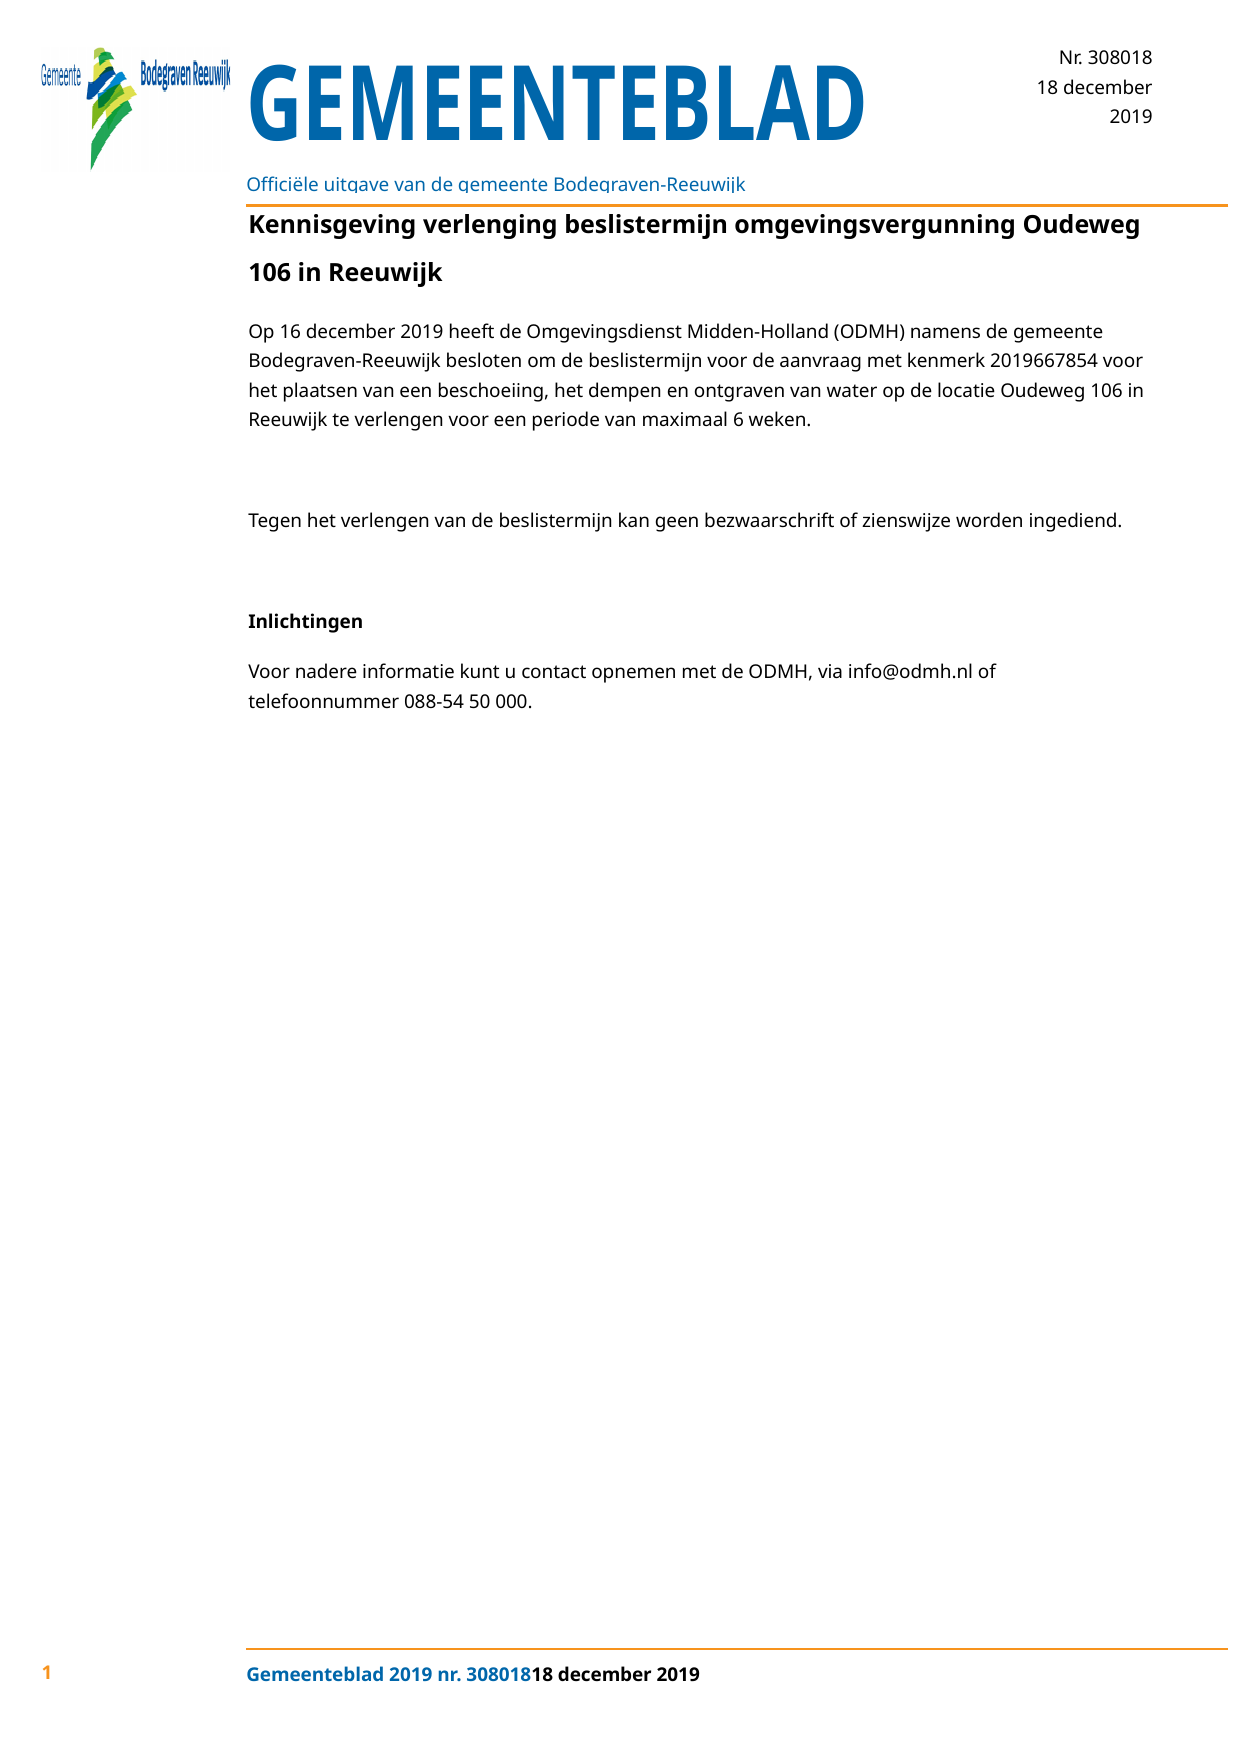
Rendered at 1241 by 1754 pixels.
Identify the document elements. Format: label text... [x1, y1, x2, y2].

picture [41, 47, 231, 172]
text Kennisgeving verlenging beslistermijn omgevingsvergunning Oudeweg 106 in Reeuwijk [248, 207, 1152, 288]
text Tegen het verlengen van de beslistermijn kan geen bezwaarschrift of zienswijze worden ingediend. [248, 507, 1152, 533]
text Op 16 december 2019 heeft de Omgevingsdienst Midden-Holland (ODMH) namens de gemeente Bodegraven-Reeuwijk besloten om de beslistermijn voor de aanvraag met kenmerk 2019667854 voor het plaatsen van een beschoeiing, het dempen en ontgraven van water op de locatie Oudeweg 106 in Reeuwijk te verlengen voor een periode van maximaal 6 weken. [248, 318, 1152, 432]
text Inlichtingen [248, 608, 1152, 634]
text Voor nadere informatie kunt u contact opnemen met de ODMH, via info@odmh.nl of telefoonnummer 088-54 50 000. [248, 659, 1152, 714]
